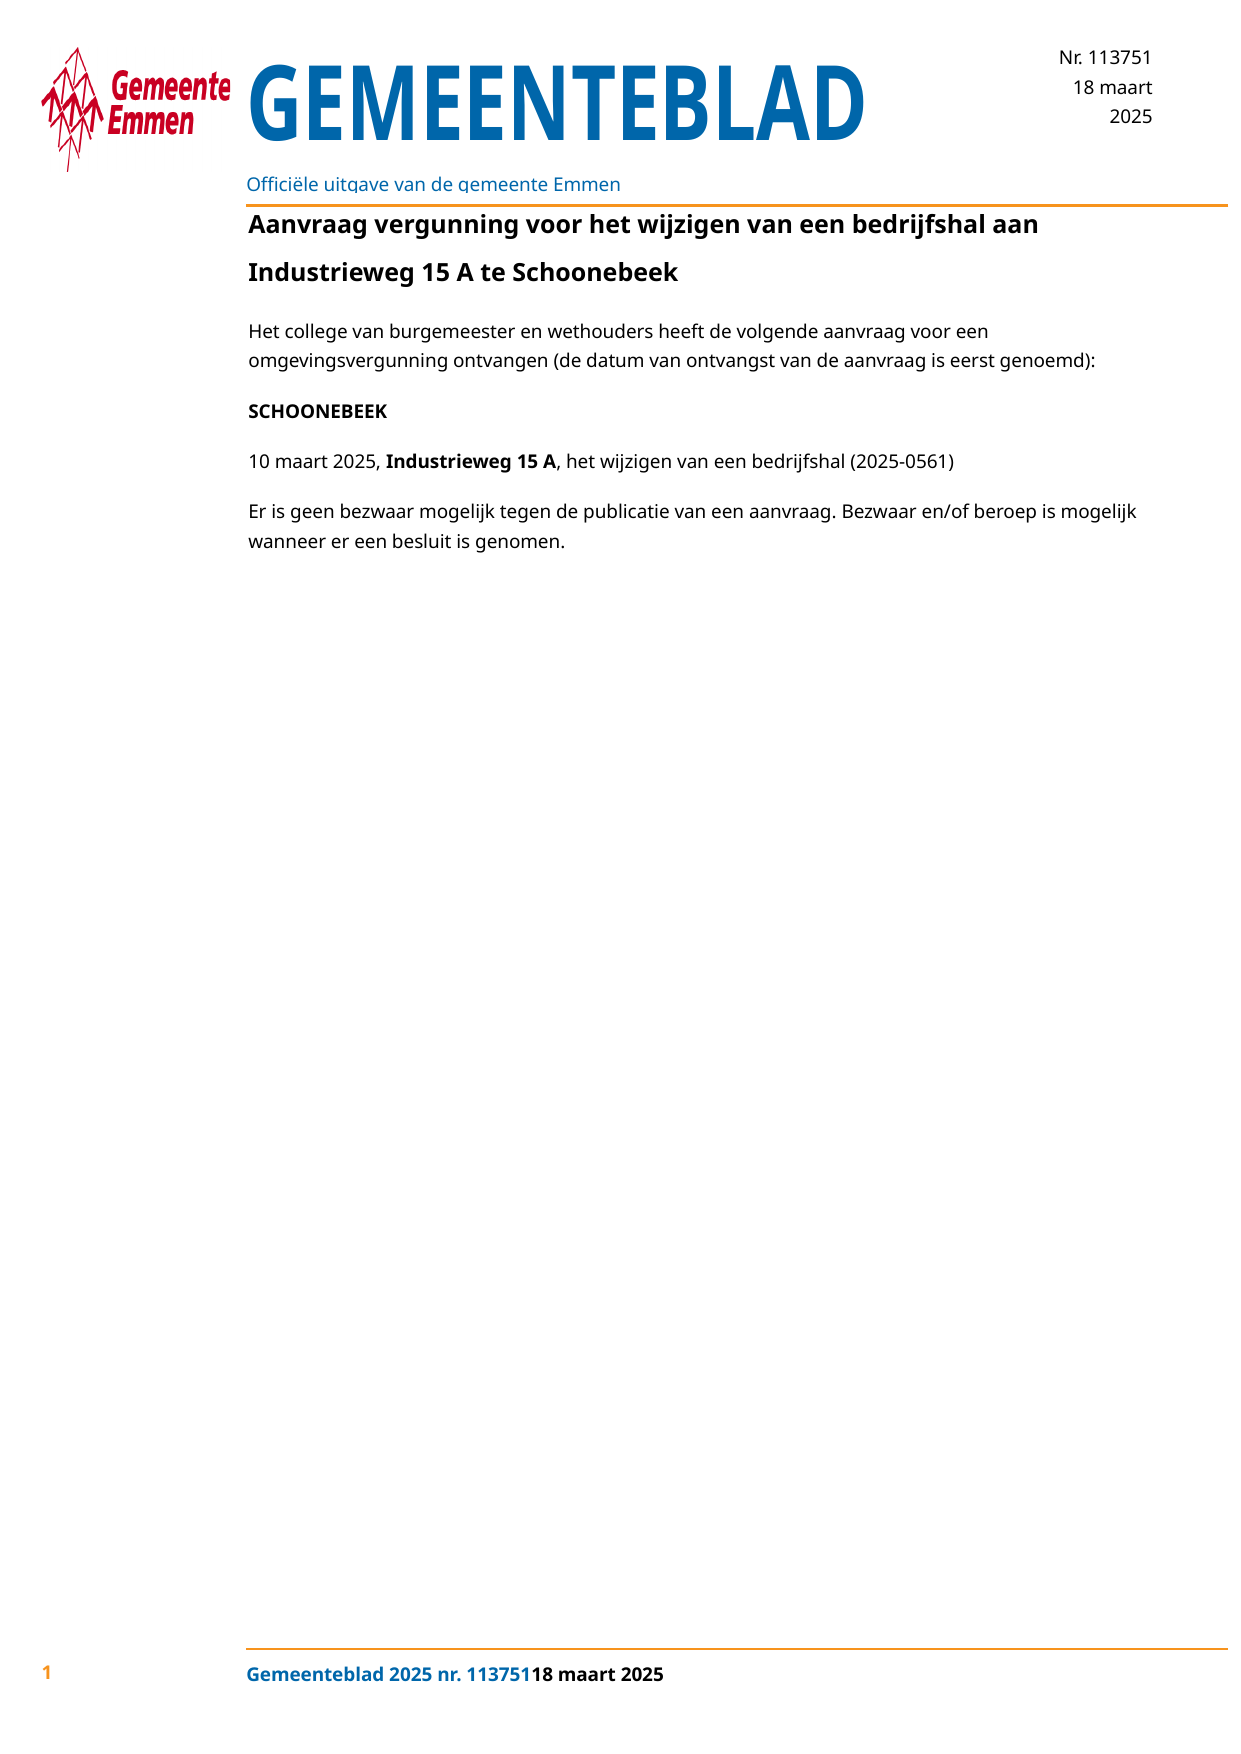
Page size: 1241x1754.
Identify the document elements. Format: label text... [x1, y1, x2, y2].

picture [41, 47, 231, 172]
text Het college van burgemeester en wethouders heeft de volgende aanvraag voor een omgevingsvergunning ontvangen (de datum van ontvangst van de aanvraag is eerst genoemd): [248, 318, 1152, 373]
text Aanvraag vergunning voor het wijzigen van een bedrijfshal aan Industrieweg 15 A te Schoonebeek [248, 207, 1152, 288]
text Er is geen bezwaar mogelijk tegen de publicatie van een aanvraag. Bezwaar en/of beroep is mogelijk wanneer er een besluit is genomen. [248, 499, 1152, 554]
text SCHOONEBEEK [248, 398, 1152, 424]
text 10 maart 2025, Industrieweg 15 A, het wijzigen van een bedrijfshal (2025-0561) [248, 448, 1152, 474]
